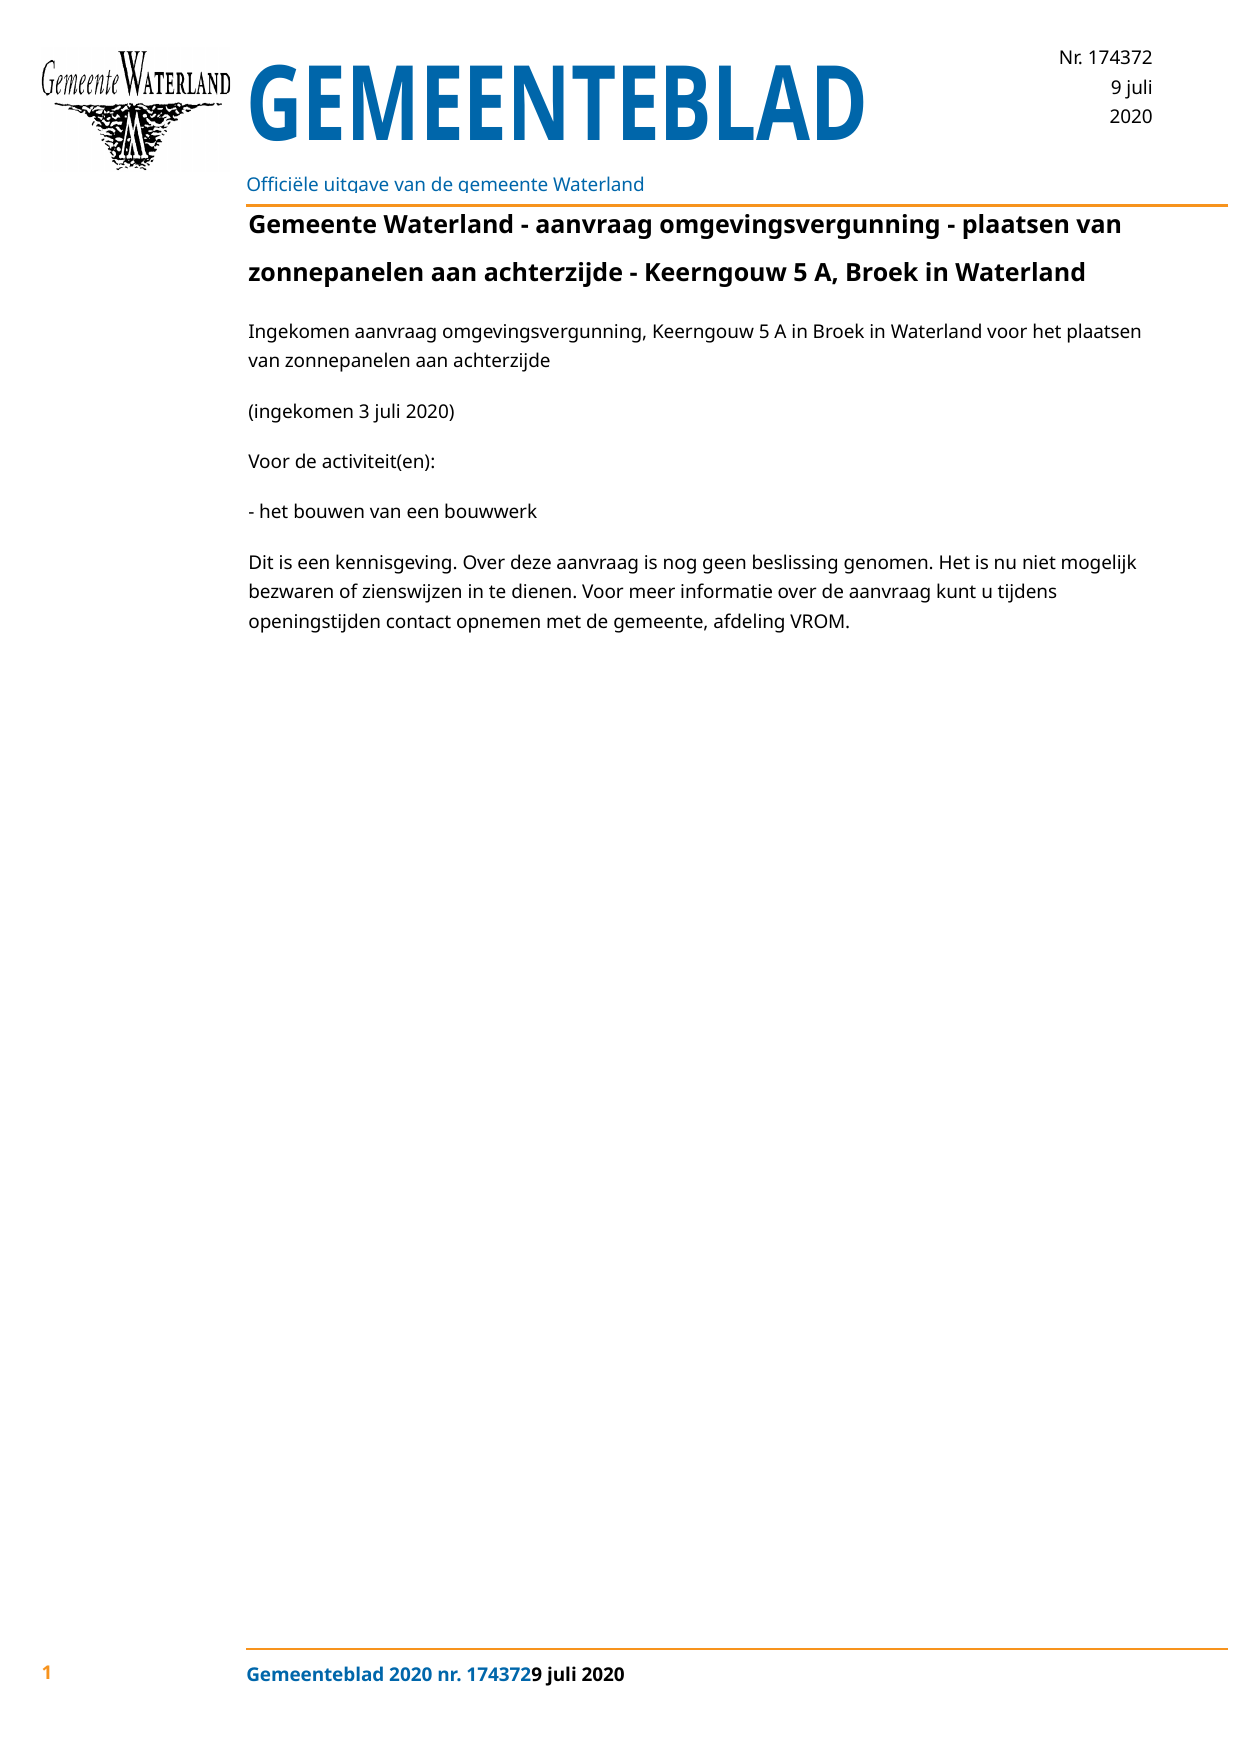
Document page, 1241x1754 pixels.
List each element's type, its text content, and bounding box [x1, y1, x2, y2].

text Voor de activiteit(en): [248, 448, 1152, 474]
text Dit is een kennisgeving. Over deze aanvraag is nog geen beslissing genomen. Het is nu niet mogelijk bezwaren of zienswijzen in te dienen. Voor meer informatie over de aanvraag kunt u tijdens openingstijden contact opnemen met de gemeente, afdeling VROM. [248, 549, 1152, 634]
text Gemeente Waterland - aanvraag omgevingsvergunning - plaatsen van zonnepanelen aan achterzijde - Keerngouw 5 A, Broek in Waterland [248, 207, 1152, 288]
text (ingekomen 3 juli 2020) [248, 398, 1152, 424]
picture [41, 47, 231, 172]
text Ingekomen aanvraag omgevingsvergunning, Keerngouw 5 A in Broek in Waterland voor het plaatsen van zonnepanelen aan achterzijde [248, 318, 1152, 373]
text - het bouwen van een bouwwerk [248, 499, 1152, 524]
